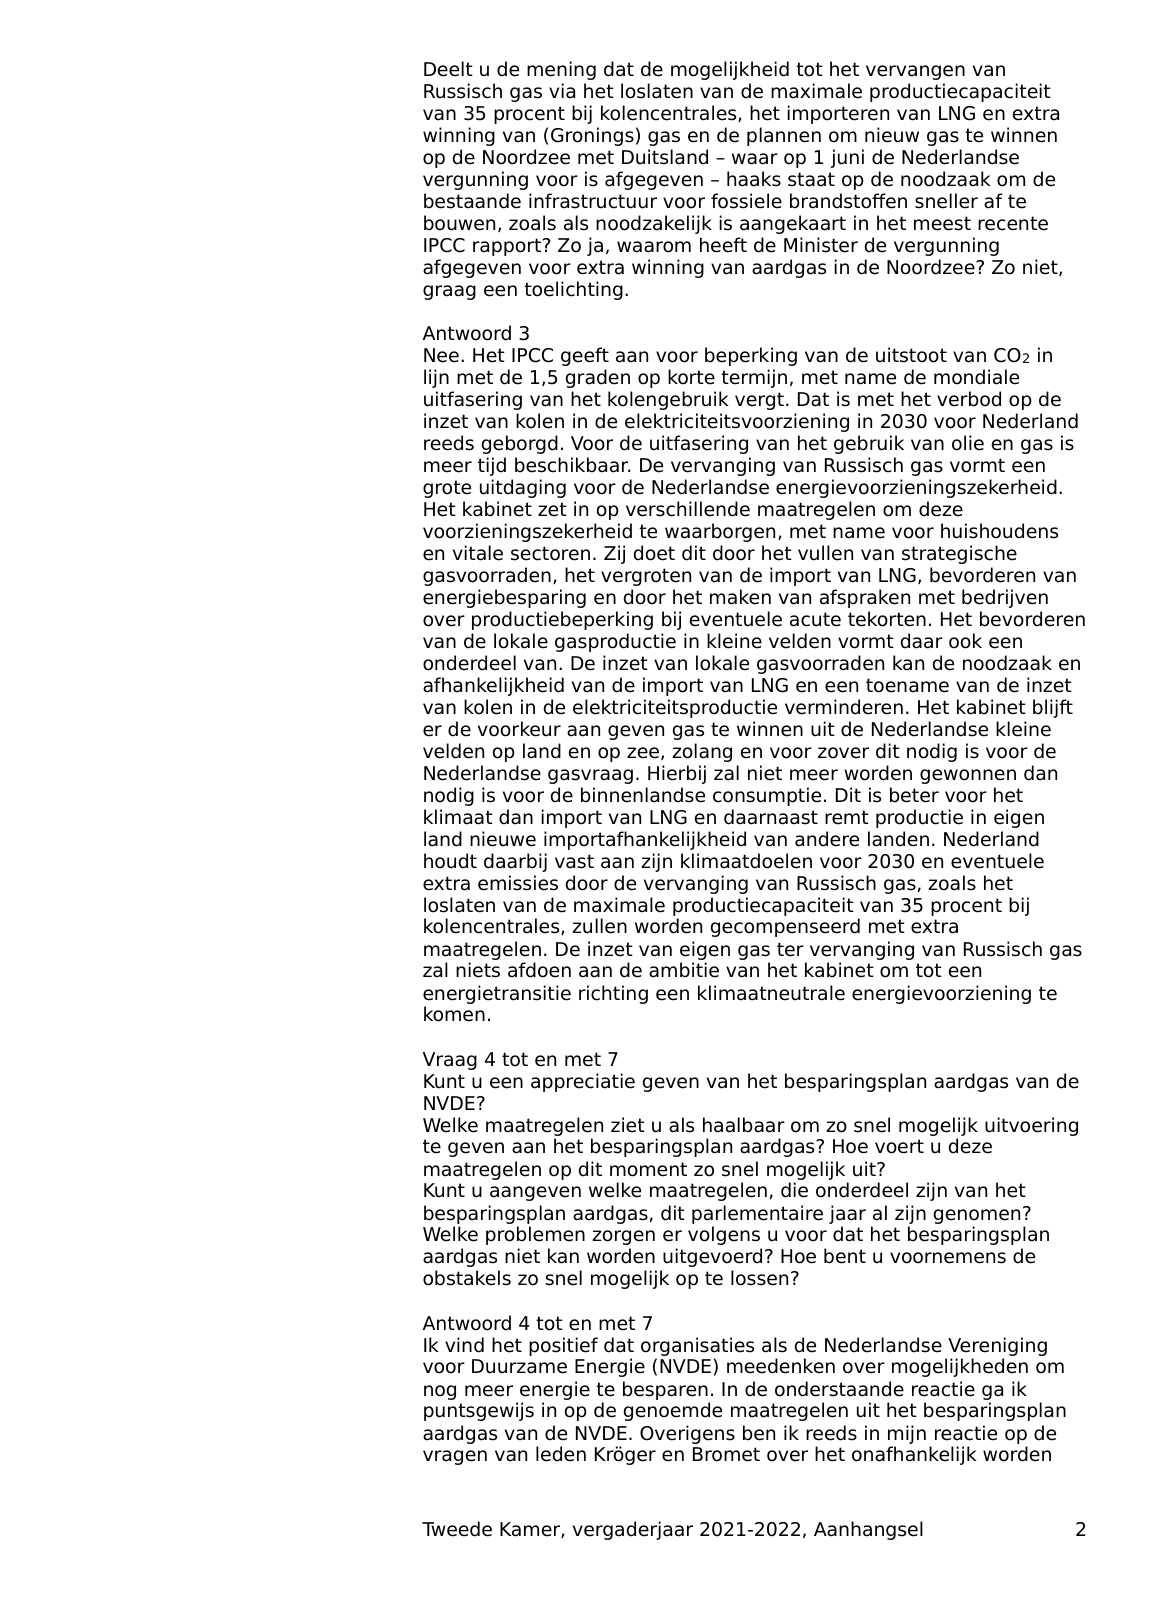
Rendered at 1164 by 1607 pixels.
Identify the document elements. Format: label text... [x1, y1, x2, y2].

text Welke maatregelen ziet u als haalbaar om zo snel mogelijk uitvoering te geven aan het besparingsplan aardgas? Hoe voert u deze maatregelen op dit moment zo snel mogelijk uit? [422, 1114, 1087, 1180]
text Nee. Het IPCC geeft aan voor beperking van de uitstoot van CO2 in lijn met de 1,5 graden op korte termijn, met name de mondiale uitfasering van het kolengebruik vergt. Dat is met het verbod op de inzet van kolen in de elektriciteitsvoorziening in 2030 voor Nederland reeds geborgd. Voor de uitfasering van het gebruik van olie en gas is meer tijd beschikbaar. De vervanging van Russisch gas vormt een grote uitdaging voor de Nederlandse energievoorzieningszekerheid. Het kabinet zet in op verschillende maatregelen om deze voorzieningszekerheid te waarborgen, met name voor huishoudens en vitale sectoren. Zij doet dit door het vullen van strategische gasvoorraden, het vergroten van de import van LNG, bevorderen van energiebesparing en door het maken van afspraken met bedrijven over productiebeperking bij eventuele acute tekorten. Het bevorderen van de lokale gasproductie in kleine velden vormt daar ook een onderdeel van. De inzet van lokale gasvoorraden kan de noodzaak en afhankelijkheid van de import van LNG en een toename van de inzet van kolen in de elektriciteitsproductie verminderen. Het kabinet blijft er de voorkeur aan geven gas te winnen uit de Nederlandse kleine velden op land en op zee, zolang en voor zover dit nodig is voor de Nederlandse gasvraag. Hierbij zal niet meer worden gewonnen dan nodig is voor de binnenlandse consumptie. Dit is beter voor het klimaat dan import van LNG en daarnaast remt productie in eigen land nieuwe importafhankelijkheid van andere landen. Nederland houdt daarbij vast aan zijn klimaatdoelen voor 2030 en eventuele extra emissies door de vervanging van Russisch gas, zoals het loslaten van de maximale productiecapaciteit van 35 procent bij kolencentrales, zullen worden gecompenseerd met extra maatregelen. De inzet van eigen gas ter vervanging van Russisch gas zal niets afdoen aan de ambitie van het kabinet om tot een energietransitie richting een klimaatneutrale energievoorziening te komen. [422, 345, 1087, 1026]
text Kunt u een appreciatie geven van het besparingsplan aardgas van de NVDE? [422, 1071, 1087, 1114]
text Antwoord 4 tot en met 7 [422, 1312, 1087, 1334]
text Welke problemen zorgen er volgens u voor dat het besparingsplan aardgas niet kan worden uitgevoerd? Hoe bent u voornemens de obstakels zo snel mogelijk op te lossen? [422, 1224, 1087, 1290]
text Kunt u aangeven welke maatregelen, die onderdeel zijn van het besparingsplan aardgas, dit parlementaire jaar al zijn genomen? [422, 1180, 1087, 1224]
text Antwoord 3 [422, 323, 1087, 345]
text Deelt u de mening dat de mogelijkheid tot het vervangen van Russisch gas via het loslaten van de maximale productiecapaciteit van 35 procent bij kolencentrales, het importeren van LNG en extra winning van (Gronings) gas en de plannen om nieuw gas te winnen op de Noordzee met Duitsland – waar op 1 juni de Nederlandse vergunning voor is afgegeven – haaks staat op de noodzaak om de bestaande infrastructuur voor fossiele brandstoffen sneller af te bouwen, zoals als noodzakelijk is aangekaart in het meest recente IPCC rapport? Zo ja, waarom heeft de Minister de vergunning afgegeven voor extra winning van aardgas in de Noordzee? Zo niet, graag een toelichting. [422, 59, 1087, 301]
text Ik vind het positief dat organisaties als de Nederlandse Vereniging voor Duurzame Energie (NVDE) meedenken over mogelijkheden om nog meer energie te besparen. In de onderstaande reactie ga ik puntsgewijs in op de genoemde maatregelen uit het besparingsplan aardgas van de NVDE. Overigens ben ik reeds in mijn reactie op de vragen van leden Kröger en Bromet over het onafhankelijk worden [422, 1334, 1087, 1466]
text Vraag 4 tot en met 7 [422, 1048, 1087, 1071]
